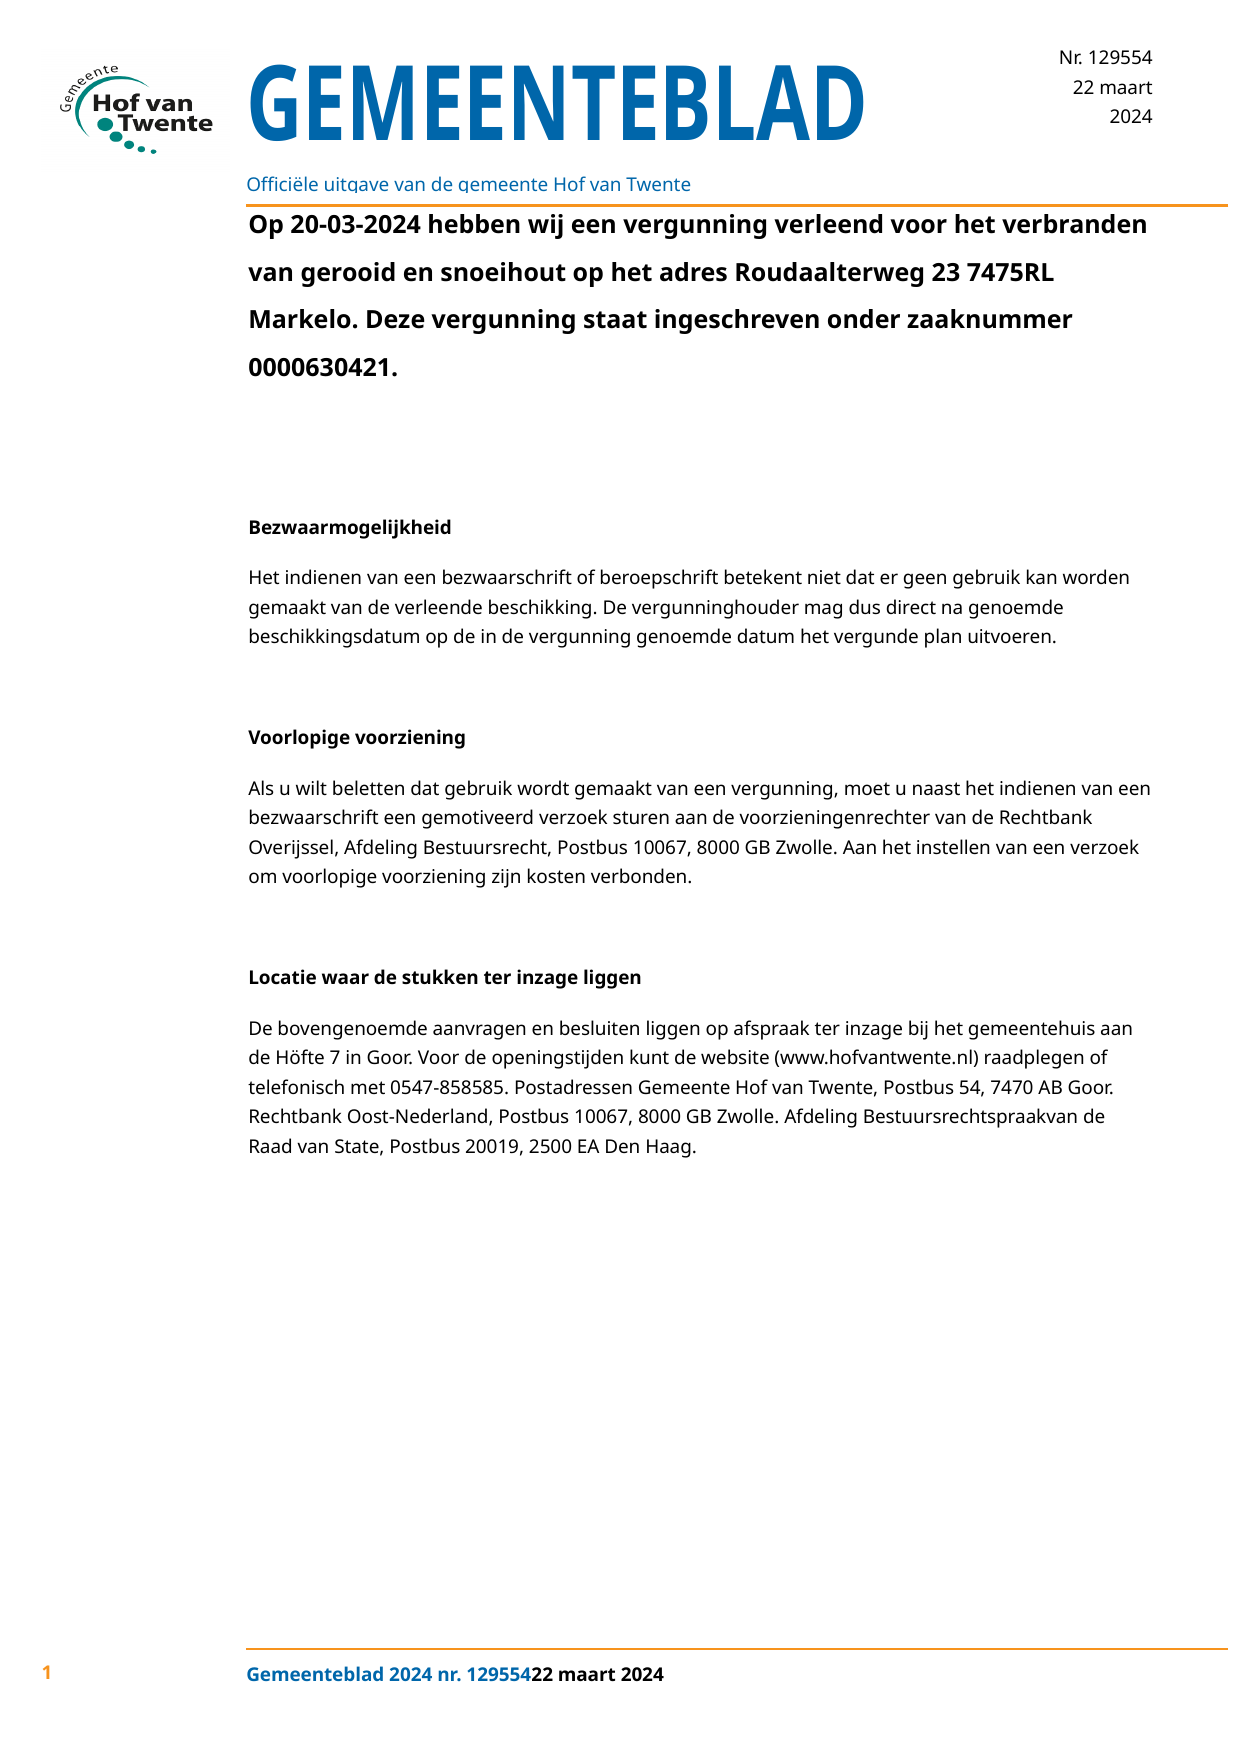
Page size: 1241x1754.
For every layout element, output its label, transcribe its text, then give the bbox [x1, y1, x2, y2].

text Voorlopige voorziening [248, 724, 1152, 750]
text De bovengenoemde aanvragen en besluiten liggen op afspraak ter inzage bij het gemeentehuis aan de Höfte 7 in Goor. Voor de openingstijden kunt de website (www.hofvantwente.nl) raadplegen of telefonisch met 0547-858585. Postadressen Gemeente Hof van Twente, Postbus 54, 7470 AB Goor. Rechtbank Oost-Nederland, Postbus 10067, 8000 GB Zwolle. Afdeling Bestuursrechtspraakvan de Raad van State, Postbus 20019, 2500 EA Den Haag. [248, 1015, 1152, 1159]
text Locatie waar de stukken ter inzage liggen [248, 964, 1152, 990]
text Als u wilt beletten dat gebruik wordt gemaakt van een vergunning, moet u naast het indienen van een bezwaarschrift een gemotiveerd verzoek sturen aan de voorzieningenrechter van de Rechtbank Overijssel, Afdeling Bestuursrecht, Postbus 10067, 8000 GB Zwolle. Aan het instellen van een verzoek om voorlopige voorziening zijn kosten verbonden. [248, 775, 1152, 889]
text Op 20-03-2024 hebben wij een vergunning verleend voor het verbranden van gerooid en snoeihout op het adres Roudaalterweg 23 7475RL Markelo. Deze vergunning staat ingeschreven onder zaaknummer 0000630421. [248, 207, 1152, 384]
picture [41, 47, 231, 172]
text Het indienen van een bezwaarschrift of beroepschrift betekent niet dat er geen gebruik kan worden gemaakt van de verleende beschikking. De vergunninghouder mag dus direct na genoemde beschikkingsdatum op de in de vergunning genoemde datum het vergunde plan uitvoeren. [248, 564, 1152, 649]
text Bezwaarmogelijkheid [248, 514, 1152, 540]
